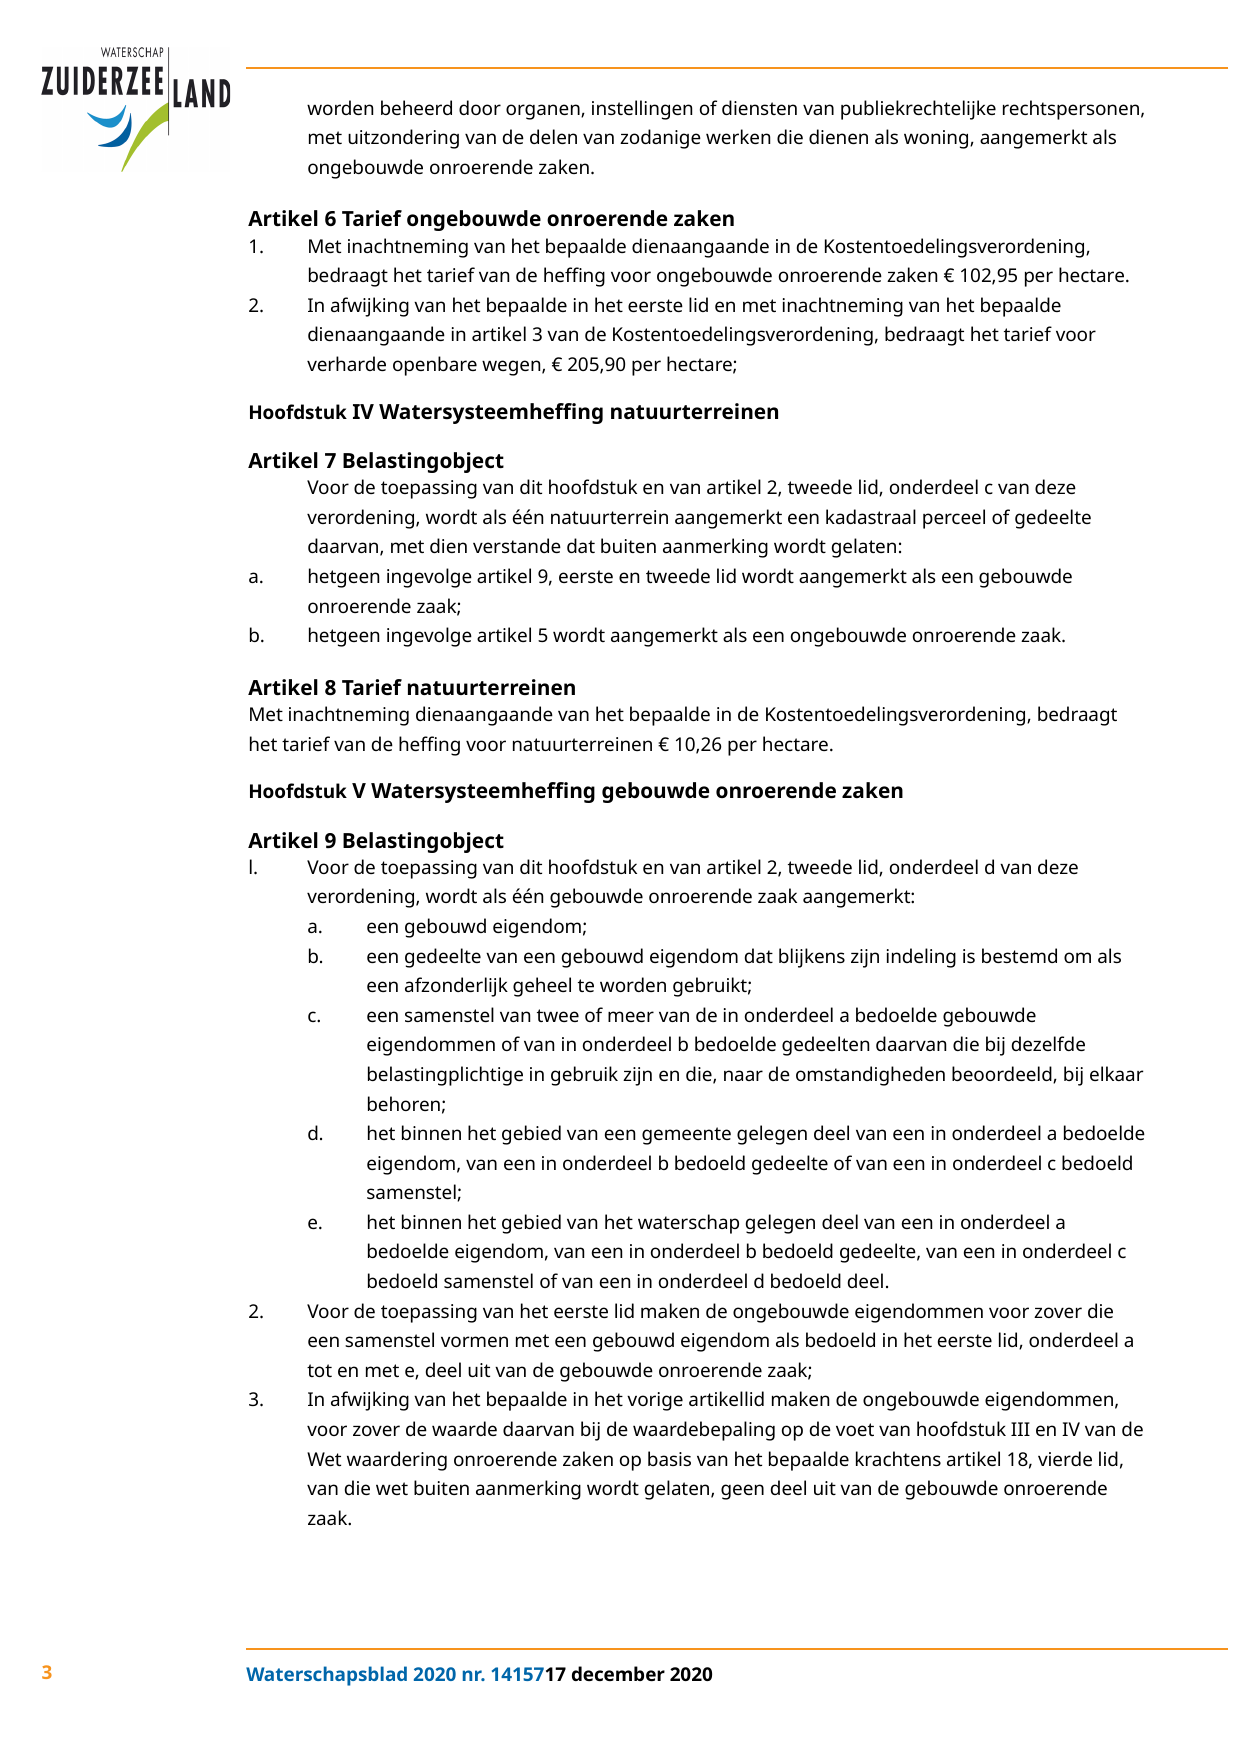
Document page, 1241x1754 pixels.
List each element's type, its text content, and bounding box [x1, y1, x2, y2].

list een samenstel van twee of meer van de in onderdeel a bedoelde gebouwde eigendommen of van in onderdeel b bedoelde gedeelten daarvan die bij dezelfde belastingplichtige in gebruik zijn en die, naar de omstandigheden beoordeeld, bij elkaar behoren; [307, 1002, 1152, 1117]
text Artikel 7 Belastingobject [248, 446, 1152, 474]
list hetgeen ingevolge artikel 5 wordt aangemerkt als een ongebouwde onroerende zaak. [248, 622, 1152, 648]
text Artikel 6 Tarief ongebouwde onroerende zaken [248, 204, 1152, 233]
list In afwijking van het bepaalde in het vorige artikellid maken de ongebouwde eigendommen, voor zover de waarde daarvan bij de waardebepaling op de voet van hoofdstuk III en IV van de Wet waardering onroerende zaken op basis van het bepaalde krachtens artikel 18, vierde lid, van die wet buiten aanmerking wordt gelaten, geen deel uit van de gebouwde onroerende zaak. [248, 1387, 1152, 1531]
list een gedeelte van een gebouwd eigendom dat blijkens zijn indeling is bestemd om als een afzonderlijk geheel te worden gebruikt; [307, 943, 1152, 998]
text Artikel 8 Tarief natuurterreinen [248, 673, 1152, 701]
list Voor de toepassing van dit hoofdstuk en van artikel 2, tweede lid, onderdeel d van deze verordening, wordt als één gebouwde onroerende zaak aangemerkt: [248, 854, 1152, 909]
list een gebouwd eigendom; [307, 913, 1152, 939]
list Voor de toepassing van het eerste lid maken de ongebouwde eigendommen voor zover die een samenstel vormen met een gebouwd eigendom als bedoeld in het eerste lid, onderdeel a tot en met e, deel uit van de gebouwde onroerende zaak; [248, 1298, 1152, 1383]
text Artikel 9 Belastingobject [248, 826, 1152, 854]
list het binnen het gebied van het waterschap gelegen deel van een in onderdeel a bedoelde eigendom, van een in onderdeel b bedoeld gedeelte, van een in onderdeel c bedoeld samenstel of van een in onderdeel d bedoeld deel. [307, 1209, 1152, 1294]
list In afwijking van het bepaalde in het eerste lid en met inachtneming van het bepaalde dienaangaande in artikel 3 van de Kostentoedelingsverordening, bedraagt het tarief voor verharde openbare wegen, € 205,90 per hectare; [248, 292, 1152, 377]
picture [41, 47, 231, 172]
text Hoofdstuk V Watersysteemheffing gebouwde onroerende zaken [248, 776, 1152, 805]
list Voor de toepassing van dit hoofdstuk en van artikel 2, tweede lid, onderdeel c van deze verordening, wordt als één natuurterrein aangemerkt een kadastraal perceel of gedeelte daarvan, met dien verstande dat buiten aanmerking wordt gelaten: [248, 474, 1152, 559]
list worden beheerd door organen, instellingen of diensten van publiekrechtelijke rechtspersonen, met uitzondering van de delen van zodanige werken die dienen als woning, aangemerkt als ongebouwde onroerende zaken. [248, 95, 1152, 180]
list het binnen het gebied van een gemeente gelegen deel van een in onderdeel a bedoelde eigendom, van een in onderdeel b bedoeld gedeelte of van een in onderdeel c bedoeld samenstel; [307, 1120, 1152, 1205]
list Met inachtneming van het bepaalde dienaangaande in de Kostentoedelingsverordening, bedraagt het tarief van de heffing voor ongebouwde onroerende zaken € 102,95 per hectare. [248, 233, 1152, 288]
list hetgeen ingevolge artikel 9, eerste en tweede lid wordt aangemerkt als een gebouwde onroerende zaak; [248, 563, 1152, 618]
text Met inachtneming dienaangaande van het bepaalde in de Kostentoedelingsverordening, bedraagt het tarief van de heffing voor natuurterreinen € 10,26 per hectare. [248, 701, 1152, 757]
text Hoofdstuk IV Watersysteemheffing natuurterreinen [248, 397, 1152, 425]
